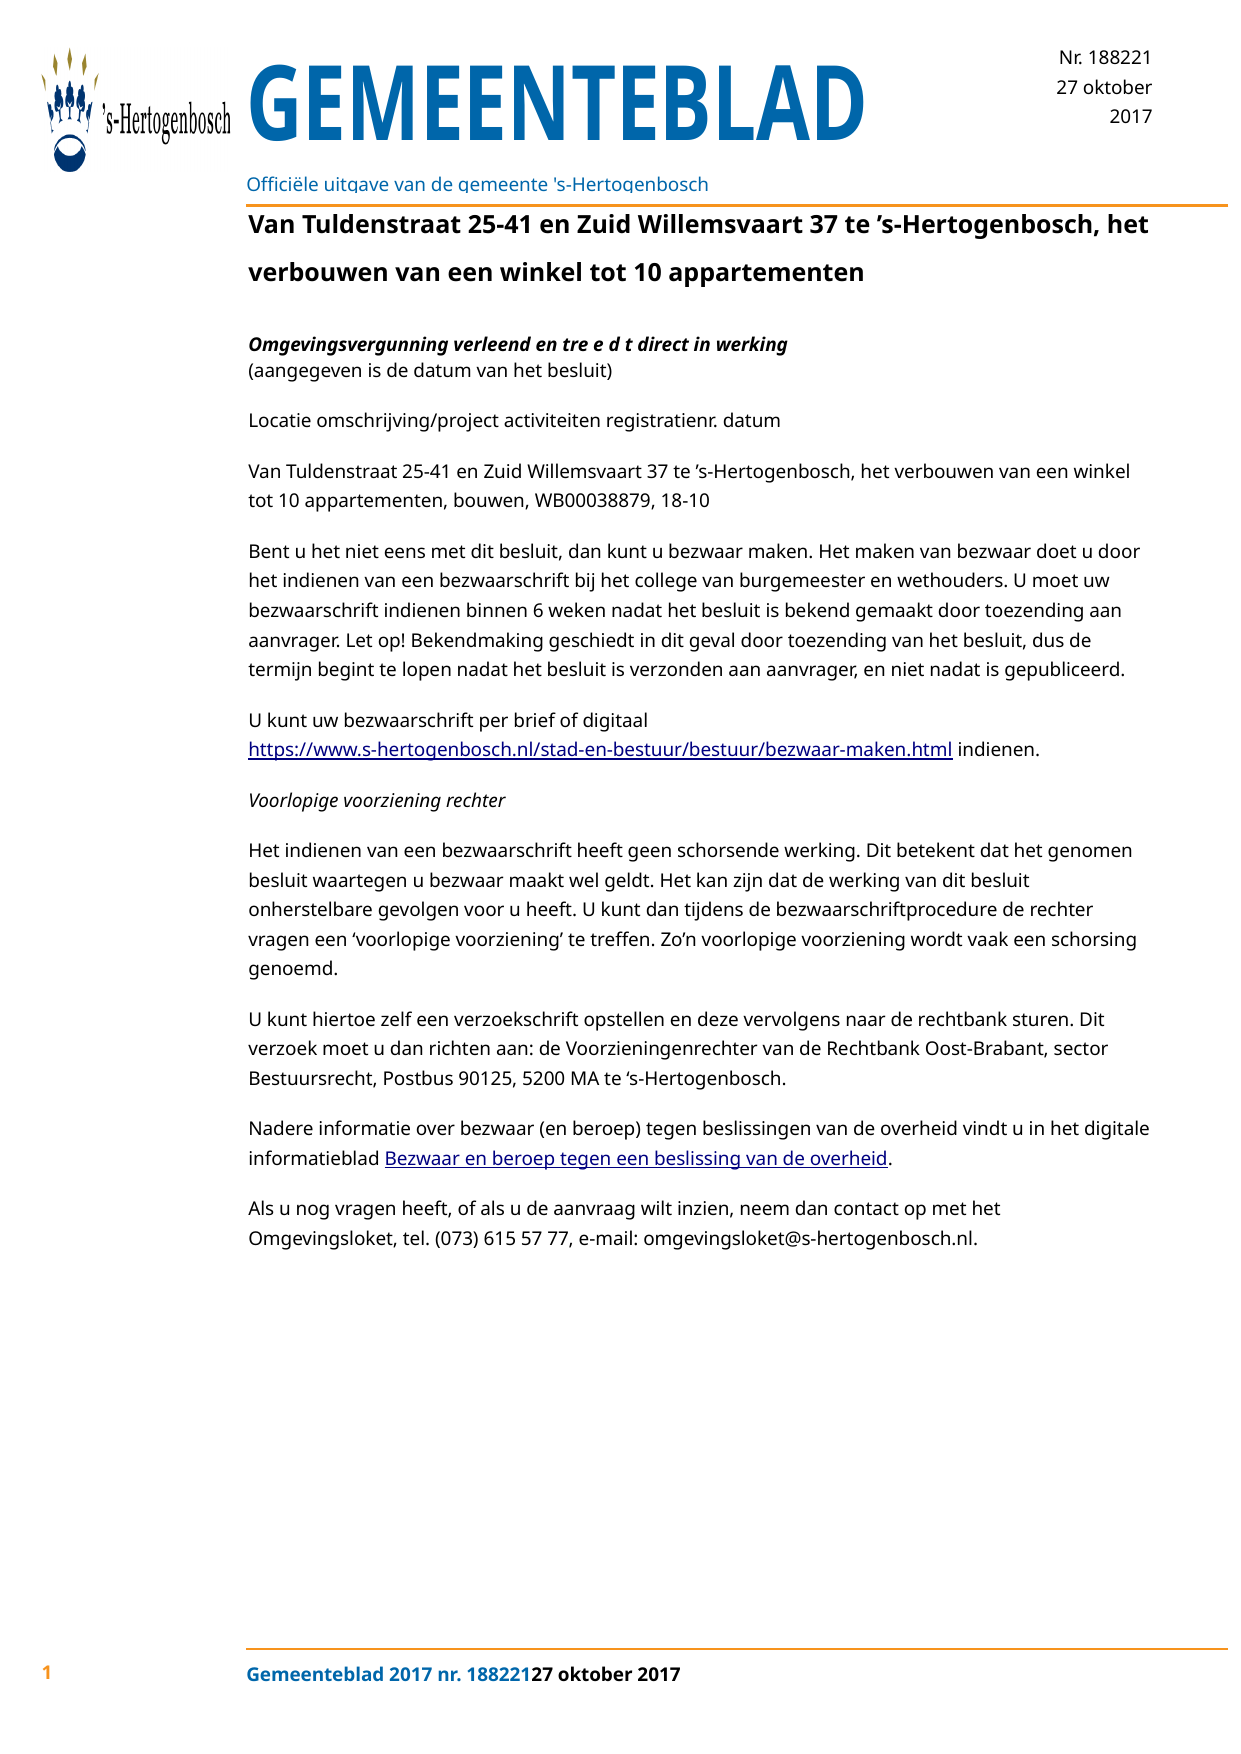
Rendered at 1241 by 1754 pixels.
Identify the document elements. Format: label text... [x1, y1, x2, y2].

text Het indienen van een bezwaarschrift heeft geen schorsende werking. Dit betekent dat het genomen besluit waartegen u bezwaar maakt wel geldt. Het kan zijn dat de werking van dit besluit onherstelbare gevolgen voor u heeft. U kunt dan tijdens de bezwaarschriftprocedure de rechter vragen een ‘voorlopige voorziening’ te treffen. Zo’n voorlopige voorziening wordt vaak een schorsing genoemd. [248, 837, 1152, 981]
text U kunt hiertoe zelf een verzoekschrift opstellen en deze vervolgens naar de rechtbank sturen. Dit verzoek moet u dan richten aan: de Voorzieningenrechter van de Rechtbank Oost-Brabant, sector Bestuursrecht, Postbus 90125, 5200 MA te ‘s-Hertogenbosch. [248, 1006, 1152, 1091]
text (aangegeven is de datum van het besluit) [248, 357, 1152, 383]
text Van Tuldenstraat 25-41 en Zuid Willemsvaart 37 te ’s-Hertogenbosch, het verbouwen van een winkel tot 10 appartementen, bouwen, WB00038879, 18-10 [248, 458, 1152, 513]
text Voorlopige voorziening rechter [248, 787, 1152, 812]
text Locatie omschrijving/project activiteiten registratienr. datum [248, 408, 1152, 433]
text Als u nog vragen heeft, of als u de aanvraag wilt inzien, neem dan contact op met het Omgevingsloket, tel. (073) 615 57 77, e-mail: omgevingsloket@s-hertogenbosch.nl. [248, 1196, 1152, 1251]
text Van Tuldenstraat 25-41 en Zuid Willemsvaart 37 te ’s-Hertogenbosch, het verbouwen van een winkel tot 10 appartementen [248, 207, 1152, 288]
text Nadere informatie over bezwaar (en beroep) tegen beslissingen van de overheid vindt u in het digitale informatieblad Bezwaar en beroep tegen een beslissing van de overheid. [248, 1116, 1152, 1171]
text U kunt uw bezwaarschrift per brief of digitaal https://www.s-hertogenbosch.nl/stad-en-bestuur/bestuur/bezwaar-maken.html indienen. [248, 707, 1152, 762]
text Bent u het niet eens met dit besluit, dan kunt u bezwaar maken. Het maken van bezwaar doet u door het indienen van een bezwaarschrift bij het college van burgemeester en wethouders. U moet uw bezwaarschrift indienen binnen 6 weken nadat het besluit is bekend gemaakt door toezending aan aanvrager. Let op! Bekendmaking geschiedt in dit geval door toezending van het besluit, dus de termijn begint te lopen nadat het besluit is verzonden aan aanvrager, en niet nadat is gepubliceerd. [248, 538, 1152, 682]
picture [41, 47, 231, 172]
text Omgevingsvergunning verleend en tre e d t direct in werking [248, 331, 1152, 357]
